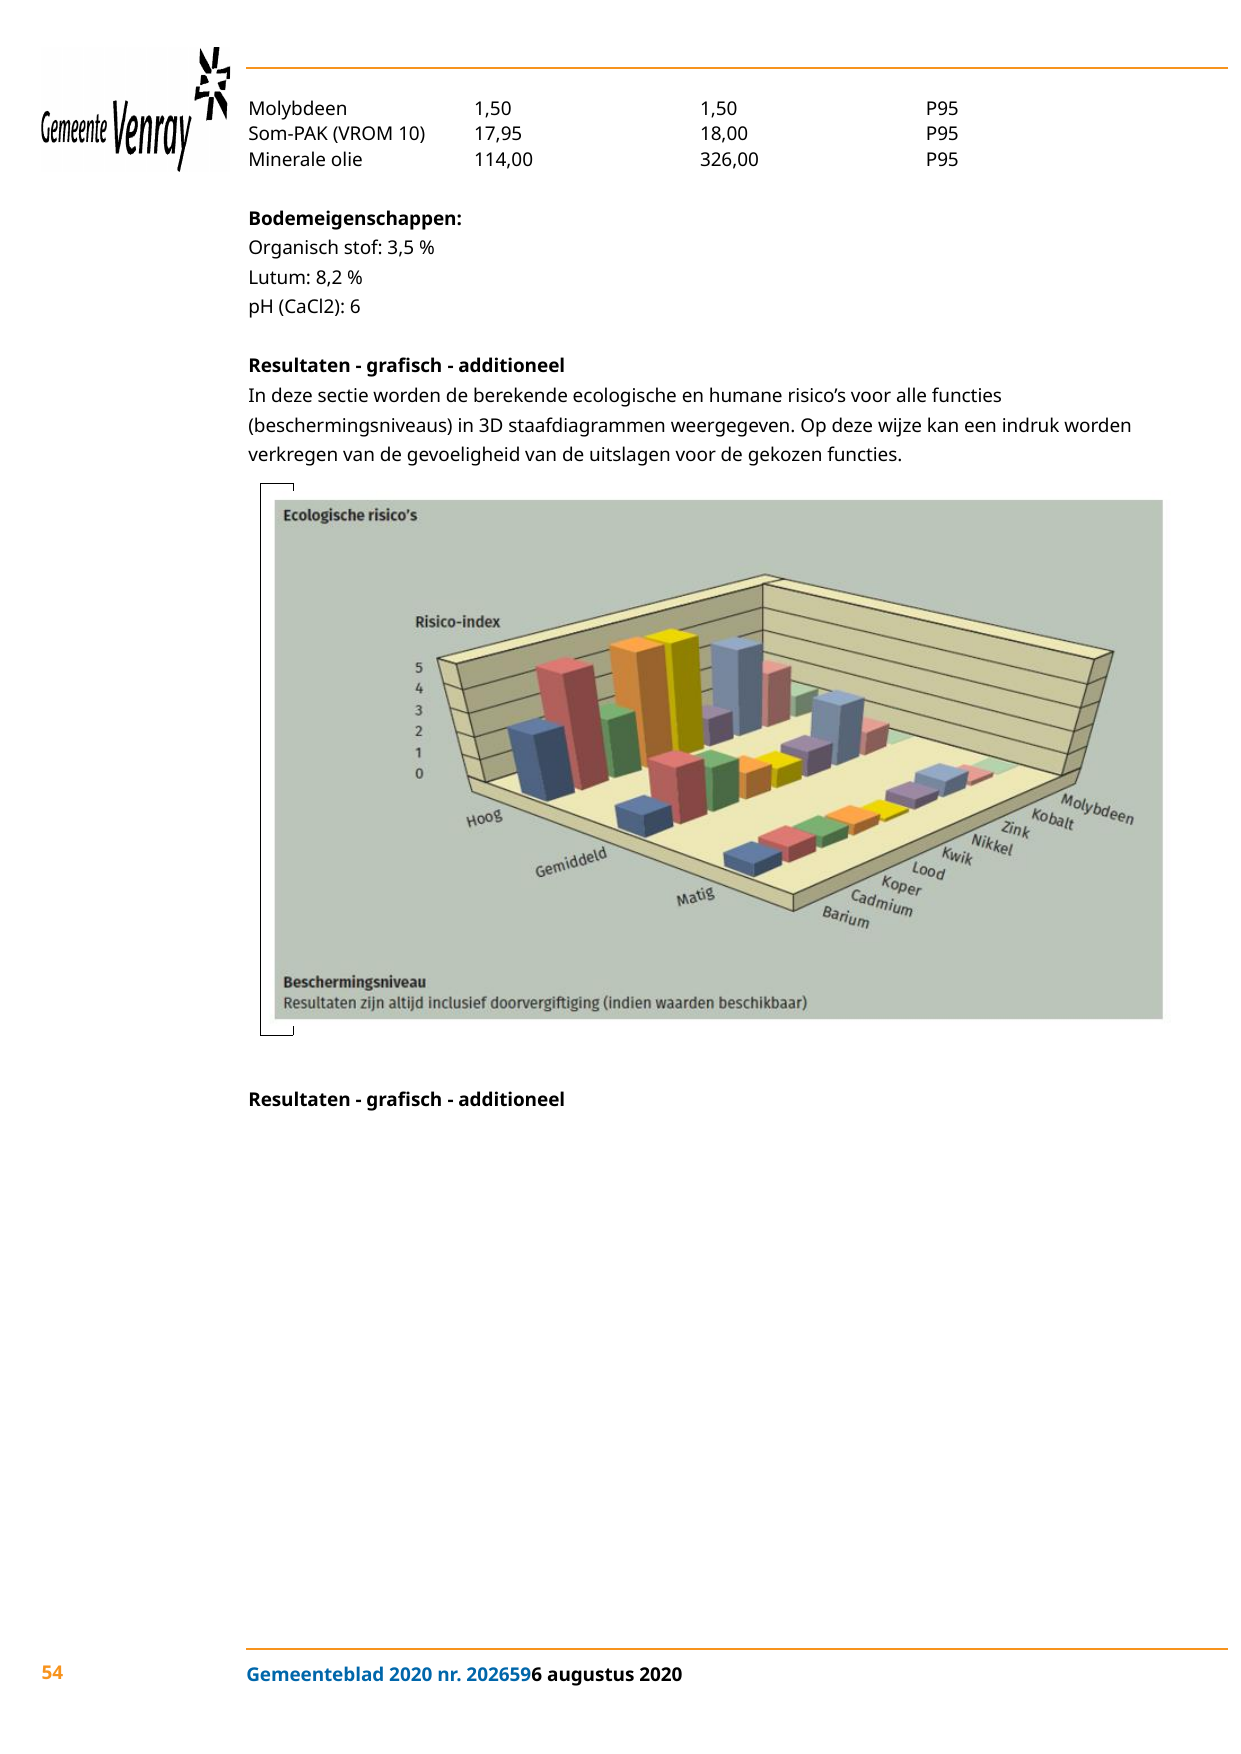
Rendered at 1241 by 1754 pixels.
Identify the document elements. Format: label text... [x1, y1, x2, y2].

table_cell 17,95 [474, 121, 700, 146]
table_cell Molybdeen [248, 95, 474, 121]
text Resultaten - grafisch - additioneel [248, 353, 1152, 378]
picture [41, 47, 231, 172]
table_cell 18,00 [700, 121, 926, 146]
text Resultaten - grafisch - additioneel [248, 1086, 1152, 1112]
table_cell Minerale olie [248, 146, 474, 172]
table_cell 1,50 [700, 95, 926, 121]
text In deze sectie worden de berekende ecologische en humane risico’s voor alle functies (beschermingsniveaus) in 3D staafdiagrammen weergegeven. Op deze wijze kan een indruk worden verkregen van de gevoeligheid van de uitslagen voor de gekozen functies. [248, 382, 1152, 467]
text Organisch stof: 3,5 % [248, 234, 1152, 260]
table_cell Som-PAK (VROM 10) [248, 121, 474, 146]
table_cell 326,00 [700, 146, 926, 172]
table_cell 114,00 [474, 146, 700, 172]
text Lutum: 8,2 % [248, 264, 1152, 290]
table_cell P95 [926, 121, 1152, 146]
table_cell 1,50 [474, 95, 700, 121]
table_cell P95 [926, 146, 1152, 172]
text pH (CaCl2): 6 [248, 293, 1152, 319]
table_cell P95 [926, 95, 1152, 121]
picture [268, 491, 1173, 1026]
text Bodemeigenschappen: [248, 205, 1152, 231]
